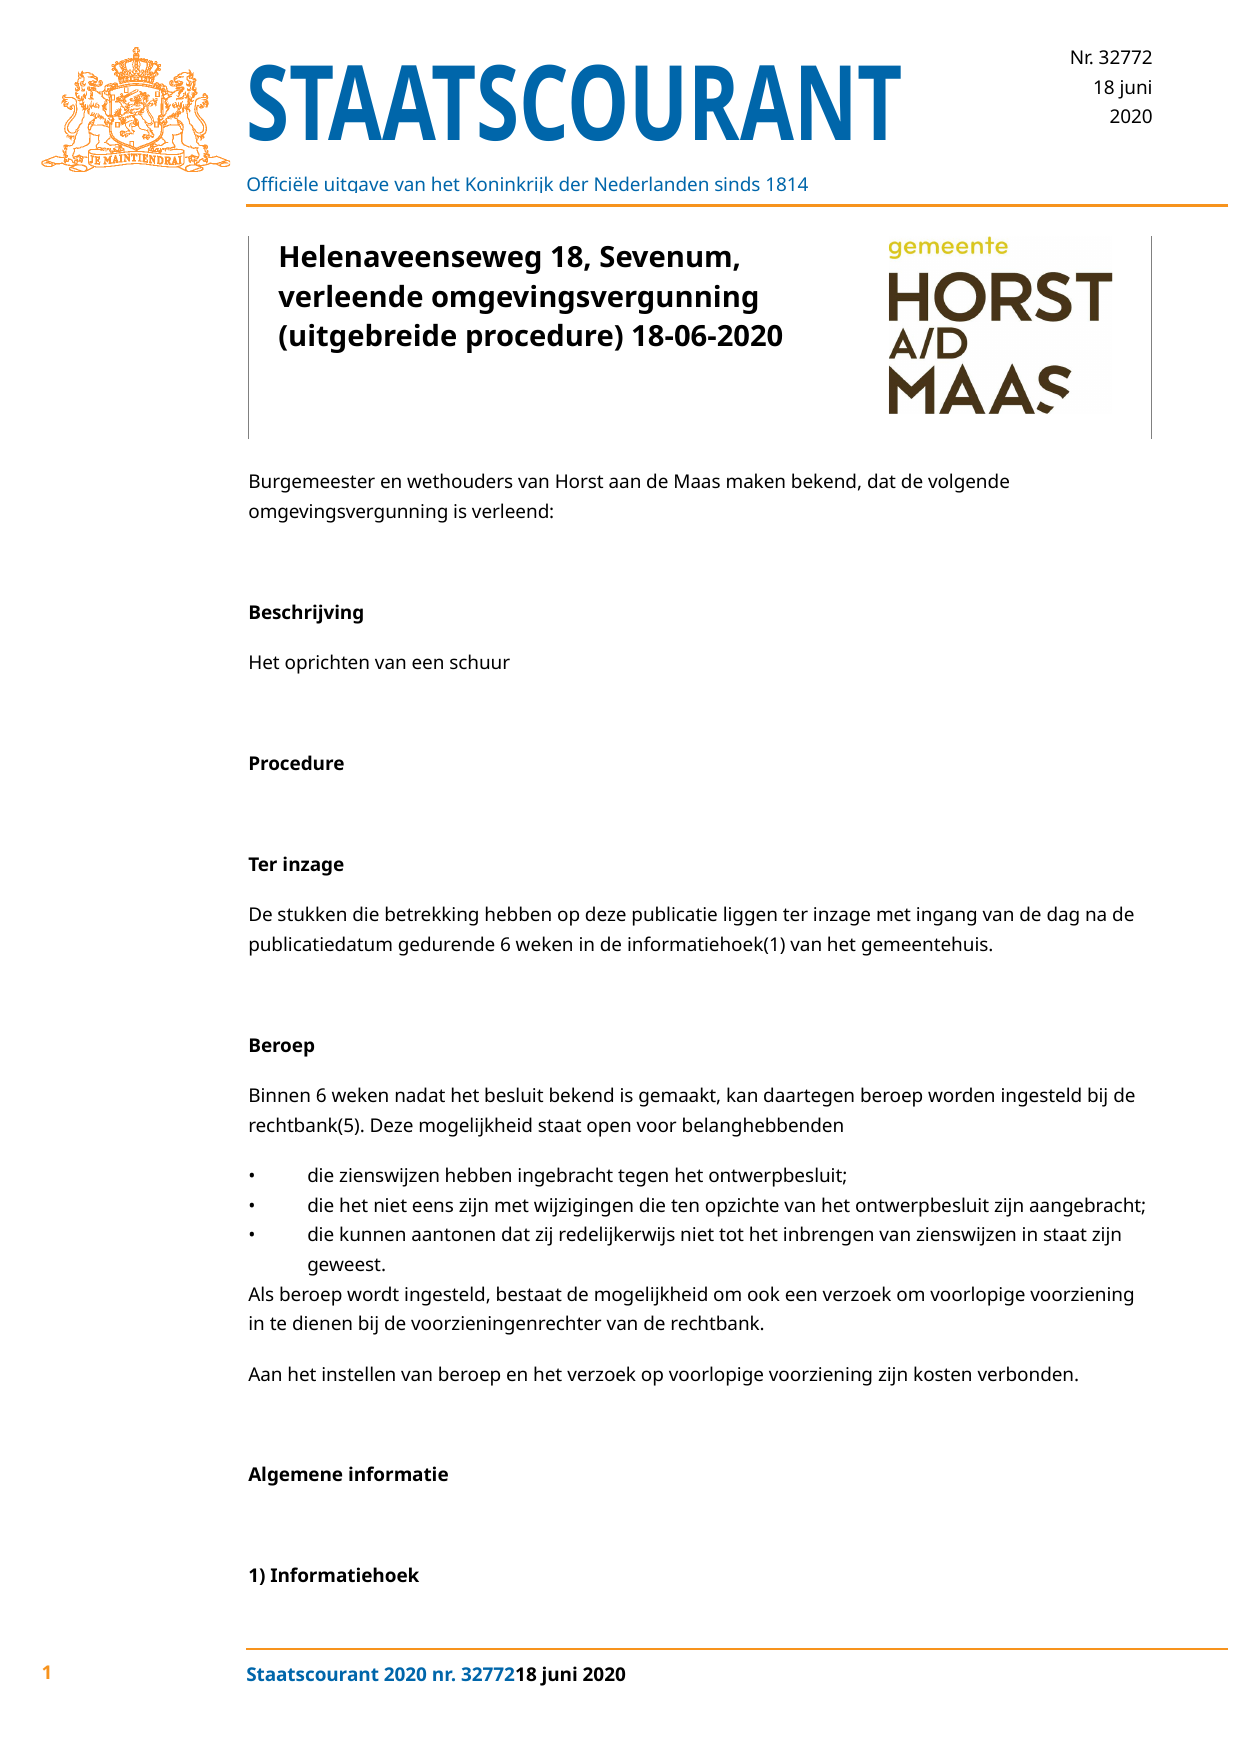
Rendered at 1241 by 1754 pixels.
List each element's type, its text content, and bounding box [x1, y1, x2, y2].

picture [888, 236, 1113, 414]
table_header Helenaveenseweg 18, Sevenum, verleende omgevingsvergunning (uitgebreide procedure) 18-06-2020 [249, 236, 850, 439]
list die het niet eens zijn met wijzigingen die ten opzichte van het ontwerpbesluit zijn aangebracht; [248, 1192, 1152, 1218]
text Als beroep wordt ingesteld, bestaat de mogelijkheid om ook een verzoek om voorlopige voorziening in te dienen bij de voorzieningenrechter van de rechtbank. [248, 1281, 1152, 1336]
text Het oprichten van een schuur [248, 649, 1152, 675]
text Procedure [248, 750, 1152, 776]
list die kunnen aantonen dat zij redelijkerwijs niet tot het inbrengen van zienswijzen in staat zijn geweest. [248, 1222, 1152, 1277]
text Ter inzage [248, 851, 1152, 877]
text 1) Informatiehoek [248, 1562, 1152, 1588]
text Algemene informatie [248, 1462, 1152, 1487]
text Binnen 6 weken nadat het besluit bekend is gemaakt, kan daartegen beroep worden ingesteld bij de rechtbank(5). Deze mogelijkheid staat open voor belanghebbenden [248, 1082, 1152, 1138]
text De stukken die betrekking hebben op deze publicatie liggen ter inzage met ingang van de dag na de publicatiedatum gedurende 6 weken in de informatiehoek(1) van het gemeentehuis. [248, 902, 1152, 957]
list die zienswijzen hebben ingebracht tegen het ontwerpbesluit; [248, 1162, 1152, 1188]
picture [41, 47, 231, 172]
table_header [850, 414, 1151, 439]
text Aan het instellen van beroep en het verzoek op voorlopige voorziening zijn kosten verbonden. [248, 1361, 1152, 1386]
text Beroep [248, 1032, 1152, 1058]
text Burgemeester en wethouders van Horst aan de Maas maken bekend, dat de volgende omgevingsvergunning is verleend: [248, 469, 1152, 524]
table_header [1113, 236, 1151, 413]
text Beschrijving [248, 599, 1152, 625]
table_header [850, 236, 888, 413]
